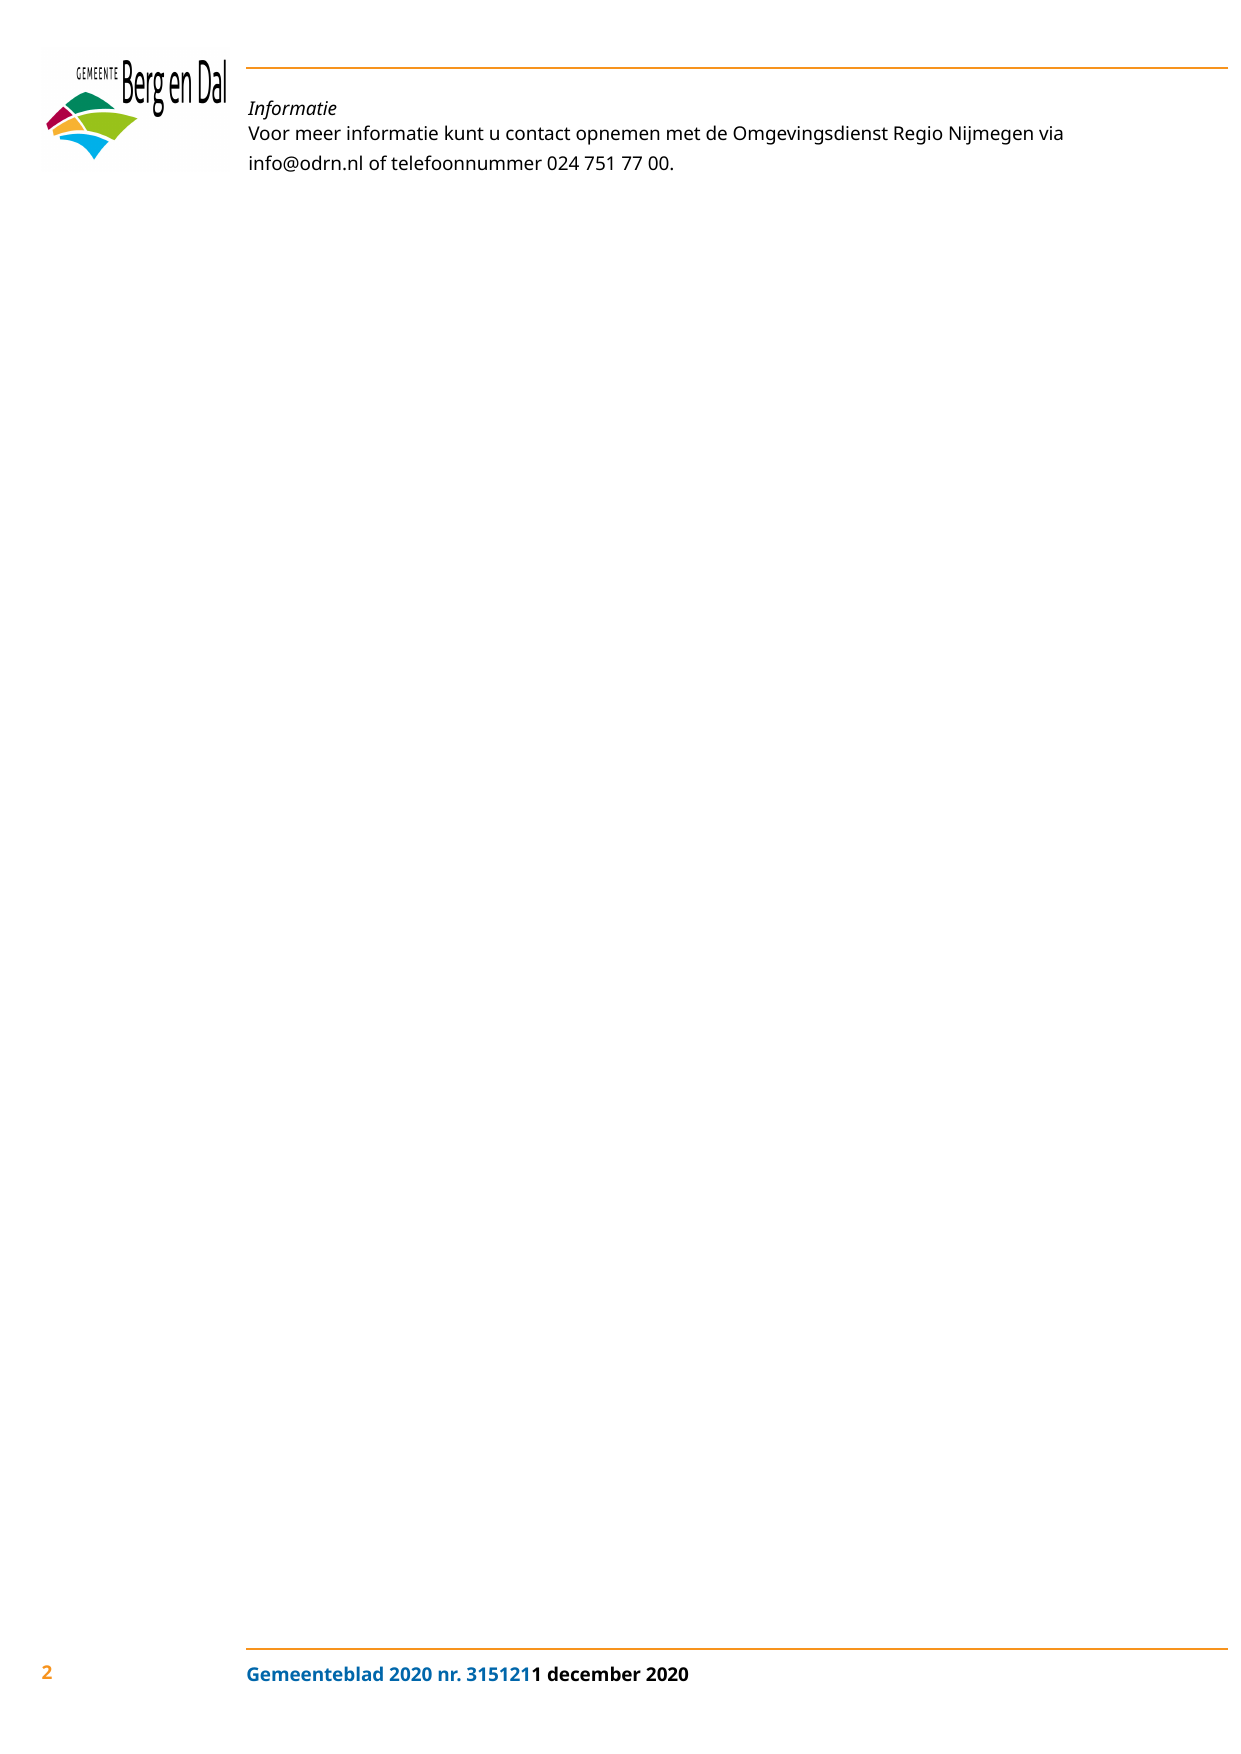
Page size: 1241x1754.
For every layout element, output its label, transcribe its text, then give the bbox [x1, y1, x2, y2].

text Informatie [248, 95, 1152, 121]
text Voor meer informatie kunt u contact opnemen met de Omgevingsdienst Regio Nijmegen via info@odrn.nl of telefoonnummer 024 751 77 00. [248, 121, 1152, 176]
picture [41, 47, 231, 172]
